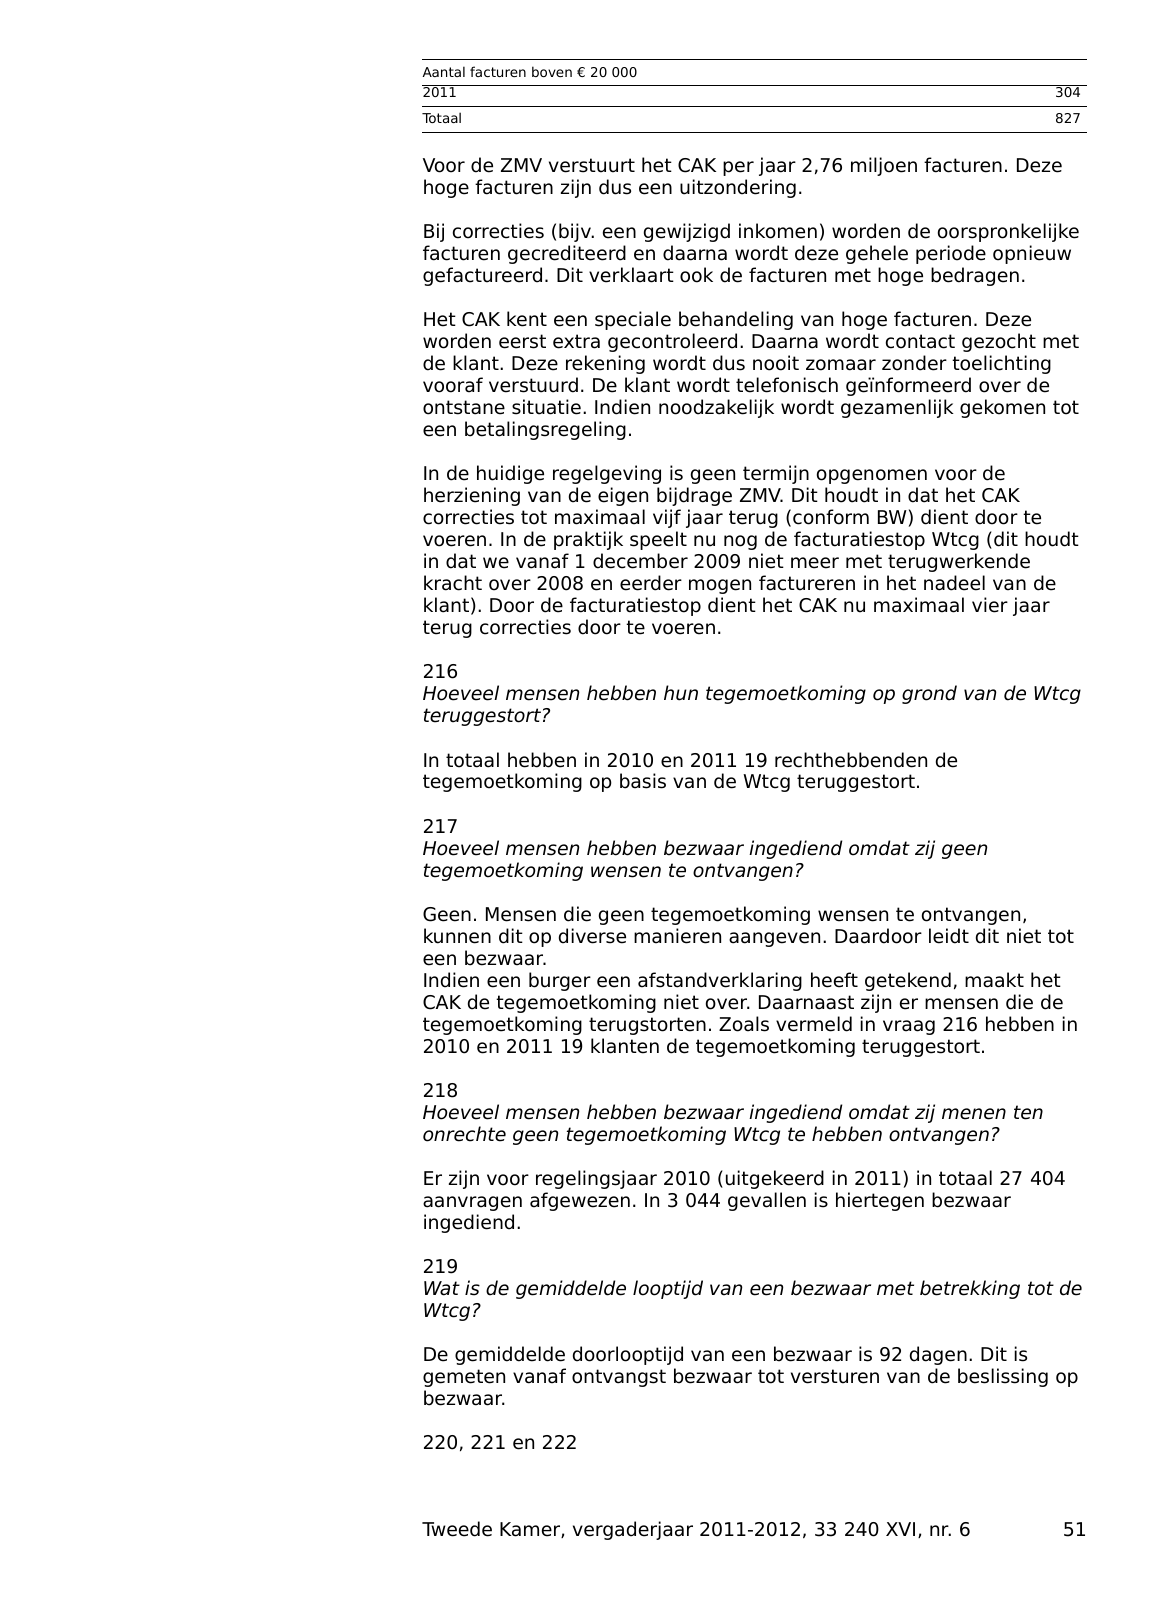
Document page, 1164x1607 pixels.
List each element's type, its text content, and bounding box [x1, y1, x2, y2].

text De gemiddelde doorlooptijd van een bezwaar is 92 dagen. Dit is gemeten vanaf ontvangst bezwaar tot versturen van de beslissing op bezwaar. [422, 1344, 1087, 1410]
text 218 [422, 1080, 1087, 1102]
table_cell 304 [964, 86, 1087, 106]
text Er zijn voor regelingsjaar 2010 (uitgekeerd in 2011) in totaal 27 404 aanvragen afgewezen. In 3 044 gevallen is hiertegen bezwaar ingediend. [422, 1168, 1087, 1234]
text In totaal hebben in 2010 en 2011 19 rechthebbenden de tegemoetkoming op basis van de Wtcg teruggestort. [422, 749, 1087, 793]
text Hoeveel mensen hebben bezwaar ingediend omdat zij menen ten onrechte geen tegemoetkoming Wtcg te hebben ontvangen? [422, 1102, 1087, 1146]
table_cell 2011 [422, 86, 963, 106]
text Voor de ZMV verstuurt het CAK per jaar 2,76 miljoen facturen. Deze hoge facturen zijn dus een uitzondering. [422, 155, 1087, 199]
text In de huidige regelgeving is geen termijn opgenomen voor de herziening van de eigen bijdrage ZMV. Dit houdt in dat het CAK correcties tot maximaal vijf jaar terug (conform BW) dient door te voeren. In de praktijk speelt nu nog de facturatiestop Wtcg (dit houdt in dat we vanaf 1 december 2009 niet meer met terugwerkende kracht over 2008 en eerder mogen factureren in het nadeel van de klant). Door de facturatiestop dient het CAK nu maximaal vier jaar terug correcties door te voeren. [422, 463, 1087, 639]
text 219 [422, 1256, 1087, 1278]
text Wat is de gemiddelde looptijd van een bezwaar met betrekking tot de Wtcg? [422, 1278, 1087, 1322]
text 216 [422, 661, 1087, 683]
table_cell 827 [964, 107, 1087, 132]
table_header Aantal facturen boven € 20 000 [422, 60, 963, 85]
table_cell Totaal [422, 107, 963, 132]
text Indien een burger een afstandverklaring heeft getekend, maakt het CAK de tegemoetkoming niet over. Daarnaast zijn er mensen die de tegemoetkoming terugstorten. Zoals vermeld in vraag 216 hebben in 2010 en 2011 19 klanten de tegemoetkoming teruggestort. [422, 970, 1087, 1058]
table_header [964, 60, 1087, 85]
text Bij correcties (bijv. een gewijzigd inkomen) worden de oorspronkelijke facturen gecrediteerd en daarna wordt deze gehele periode opnieuw gefactureerd. Dit verklaart ook de facturen met hoge bedragen. [422, 221, 1087, 287]
text Geen. Mensen die geen tegemoetkoming wensen te ontvangen, kunnen dit op diverse manieren aangeven. Daardoor leidt dit niet tot een bezwaar. [422, 904, 1087, 970]
text Hoeveel mensen hebben hun tegemoetkoming op grond van de Wtcg teruggestort? [422, 683, 1087, 727]
text 220, 221 en 222 [422, 1432, 1087, 1454]
text Het CAK kent een speciale behandeling van hoge facturen. Deze worden eerst extra gecontroleerd. Daarna wordt contact gezocht met de klant. Deze rekening wordt dus nooit zomaar zonder toelichting vooraf verstuurd. De klant wordt telefonisch geïnformeerd over de ontstane situatie. Indien noodzakelijk wordt gezamenlijk gekomen tot een betalingsregeling. [422, 309, 1087, 441]
text Hoeveel mensen hebben bezwaar ingediend omdat zij geen tegemoetkoming wensen te ontvangen? [422, 838, 1087, 882]
text 217 [422, 816, 1087, 838]
